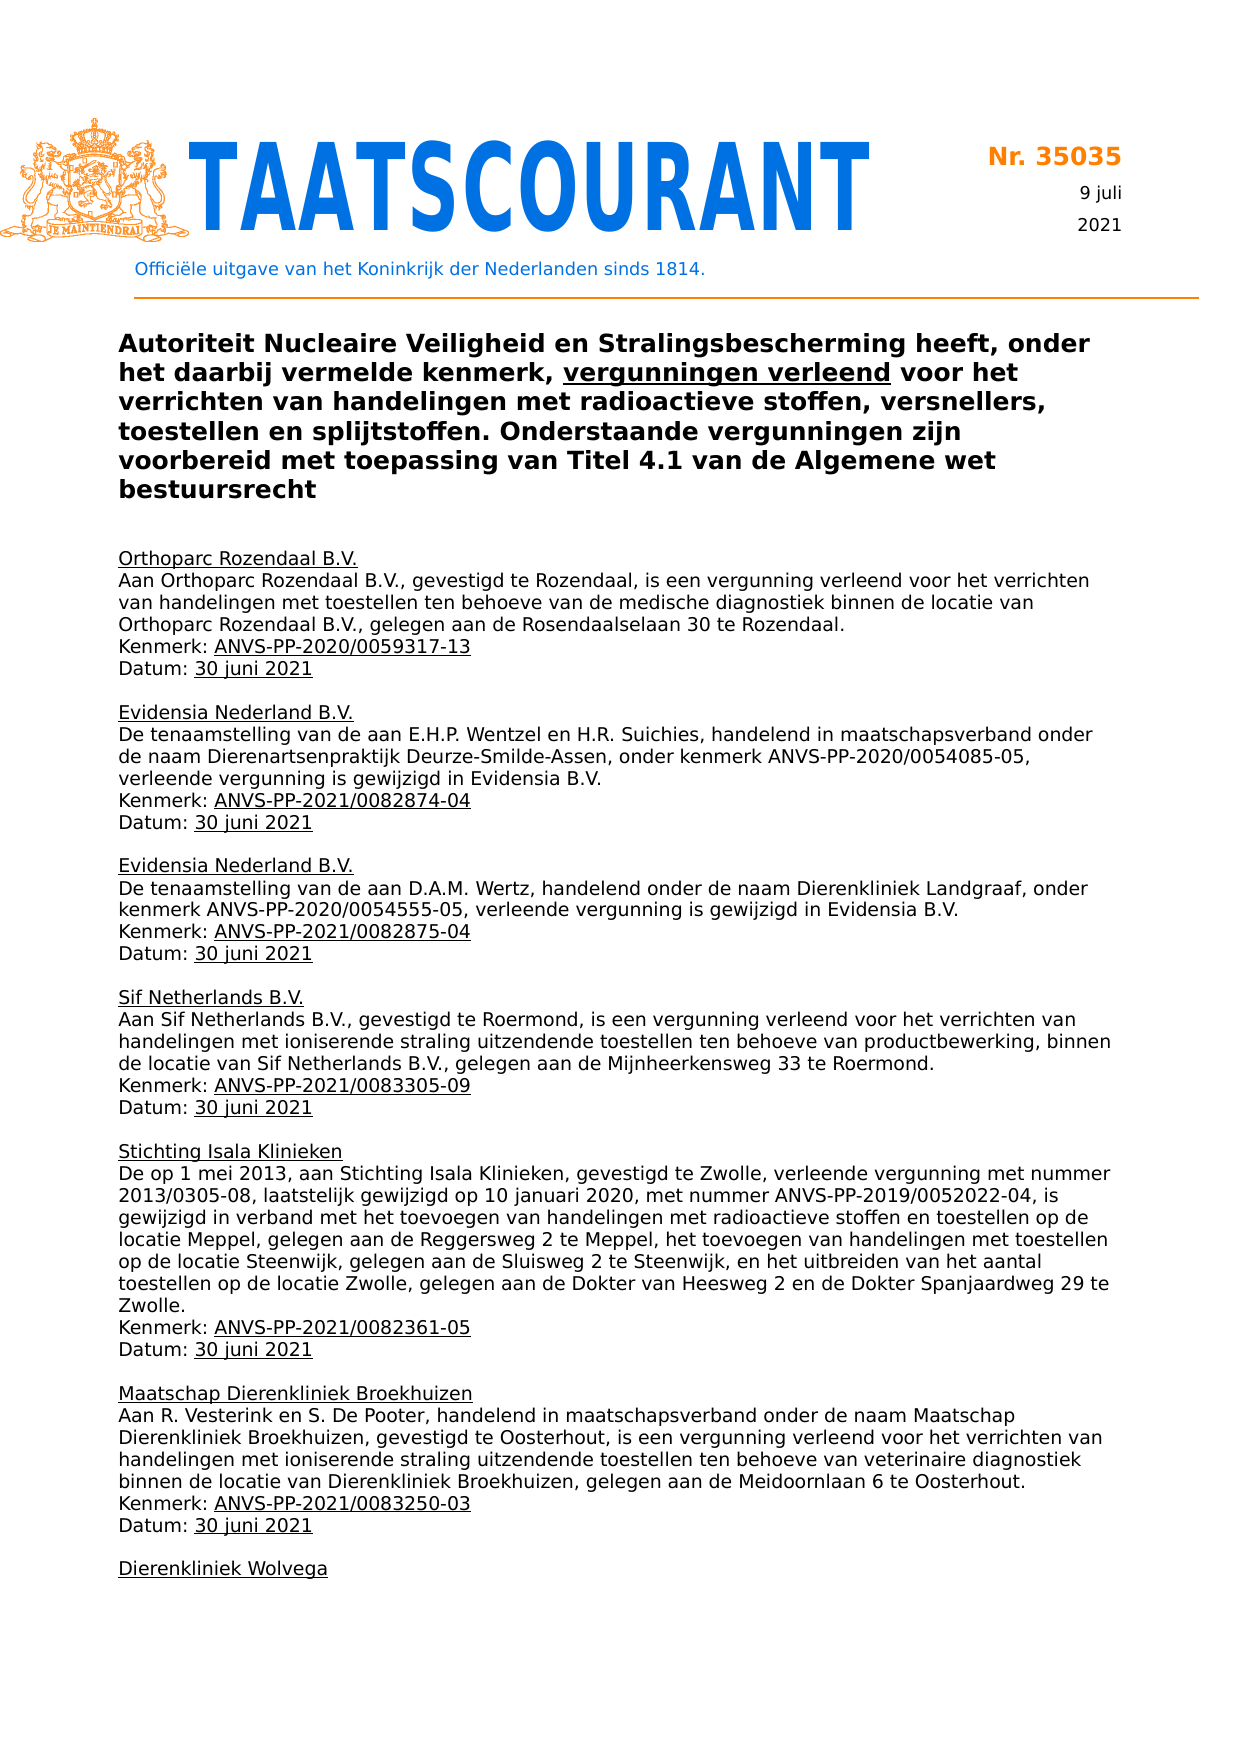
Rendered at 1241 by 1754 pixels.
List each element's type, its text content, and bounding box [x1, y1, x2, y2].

table_cell 2021 [939, 209, 1199, 259]
text Datum: 30 juni 2021 [118, 658, 1122, 680]
text Datum: 30 juni 2021 [118, 1097, 1122, 1119]
table_header Nr. 35035 [939, 118, 1199, 177]
text Kenmerk: ANVS-PP-2021/0082361-05 [118, 1317, 1122, 1339]
text Aan R. Vesterink en S. De Pooter, handelend in maatschapsverband onder de naam Maatschap Dierenkliniek Broekhuizen, gevestigd te Oosterhout, is een vergunning verleend voor het verrichten van handelingen met ioniserende straling uitzendende toestellen ten behoeve van veterinaire diagnostiek binnen de locatie van Dierenkliniek Broekhuizen, gelegen aan de Meidoornlaan 6 te Oosterhout. [118, 1404, 1122, 1492]
text Dierenkliniek Wolvega [118, 1558, 1122, 1580]
text Datum: 30 juni 2021 [118, 943, 1122, 965]
text Datum: 30 juni 2021 [118, 1339, 1122, 1361]
text De tenaamstelling van de aan D.A.M. Wertz, handelend onder de naam Dierenkliniek Landgraaf, onder kenmerk ANVS-PP-2020/0054555-05, verleende vergunning is gewijzigd in Evidensia B.V. [118, 877, 1122, 921]
text De op 1 mei 2013, aan Stichting Isala Klinieken, gevestigd te Zwolle, verleende vergunning met nummer 2013/0305-08, laatstelijk gewijzigd op 10 januari 2020, met nummer ANVS-PP-2019/0052022-04, is gewijzigd in verband met het toevoegen van handelingen met radioactieve stoffen en toestellen op de locatie Meppel, gelegen aan de Reggersweg 2 te Meppel, het toevoegen van handelingen met toestellen op de locatie Steenwijk, gelegen aan de Sluisweg 2 te Steenwijk, en het uitbreiden van het aantal toestellen op de locatie Zwolle, gelegen aan de Dokter van Heesweg 2 en de Dokter Spanjaardweg 29 te Zwolle. [118, 1163, 1122, 1317]
text Sif Netherlands B.V. [118, 987, 1122, 1009]
text Maatschap Dierenkliniek Broekhuizen [118, 1383, 1122, 1404]
text Kenmerk: ANVS-PP-2021/0082875-04 [118, 921, 1122, 943]
table_cell 9 juli [939, 177, 1199, 209]
text Evidensia Nederland B.V. [118, 702, 1122, 724]
text Kenmerk: ANVS-PP-2021/0082874-04 [118, 789, 1122, 812]
table_header STAATSCOURANT [134, 118, 939, 259]
text Aan Sif Netherlands B.V., gevestigd te Roermond, is een vergunning verleend voor het verrichten van handelingen met ioniserende straling uitzendende toestellen ten behoeve van productbewerking, binnen de locatie van Sif Netherlands B.V., gelegen aan de Mijnheerkensweg 33 te Roermond. [118, 1009, 1122, 1075]
text Kenmerk: ANVS-PP-2021/0083250-03 [118, 1492, 1122, 1514]
text Evidensia Nederland B.V. [118, 855, 1122, 877]
text Datum: 30 juni 2021 [118, 812, 1122, 833]
table_cell Officiële uitgave van het Koninkrijk der Nederlanden sinds 1814. [134, 259, 1199, 297]
text Kenmerk: ANVS-PP-2020/0059317-13 [118, 636, 1122, 658]
text De tenaamstelling van de aan E.H.P. Wentzel en H.R. Suichies, handelend in maatschapsverband onder de naam Dierenartsenpraktijk Deurze-Smilde-Assen, onder kenmerk ANVS-PP-2020/0054085-05, verleende vergunning is gewijzigd in Evidensia B.V. [118, 724, 1122, 789]
text Kenmerk: ANVS-PP-2021/0083305-09 [118, 1075, 1122, 1097]
subtitle Autoriteit Nucleaire Veiligheid en Stralingsbescherming heeft, onder het daarbij vermelde kenmerk, vergunningen verleend voor het verrichten van handelingen met radioactieve stoffen, versnellers, toestellen en splijtstoffen. Onderstaande vergunningen zijn voorbereid met toepassing van Titel 4.1 van de Algemene wet bestuursrecht [118, 329, 1122, 504]
picture [0, 118, 189, 242]
text Stichting Isala Klinieken [118, 1141, 1122, 1163]
text Datum: 30 juni 2021 [118, 1514, 1122, 1536]
text Orthoparc Rozendaal B.V. [118, 548, 1122, 570]
text Aan Orthoparc Rozendaal B.V., gevestigd te Rozendaal, is een vergunning verleend voor het verrichten van handelingen met toestellen ten behoeve van de medische diagnostiek binnen de locatie van Orthoparc Rozendaal B.V., gelegen aan de Rosendaalselaan 30 te Rozendaal. [118, 570, 1122, 636]
table_header [0, 242, 134, 297]
